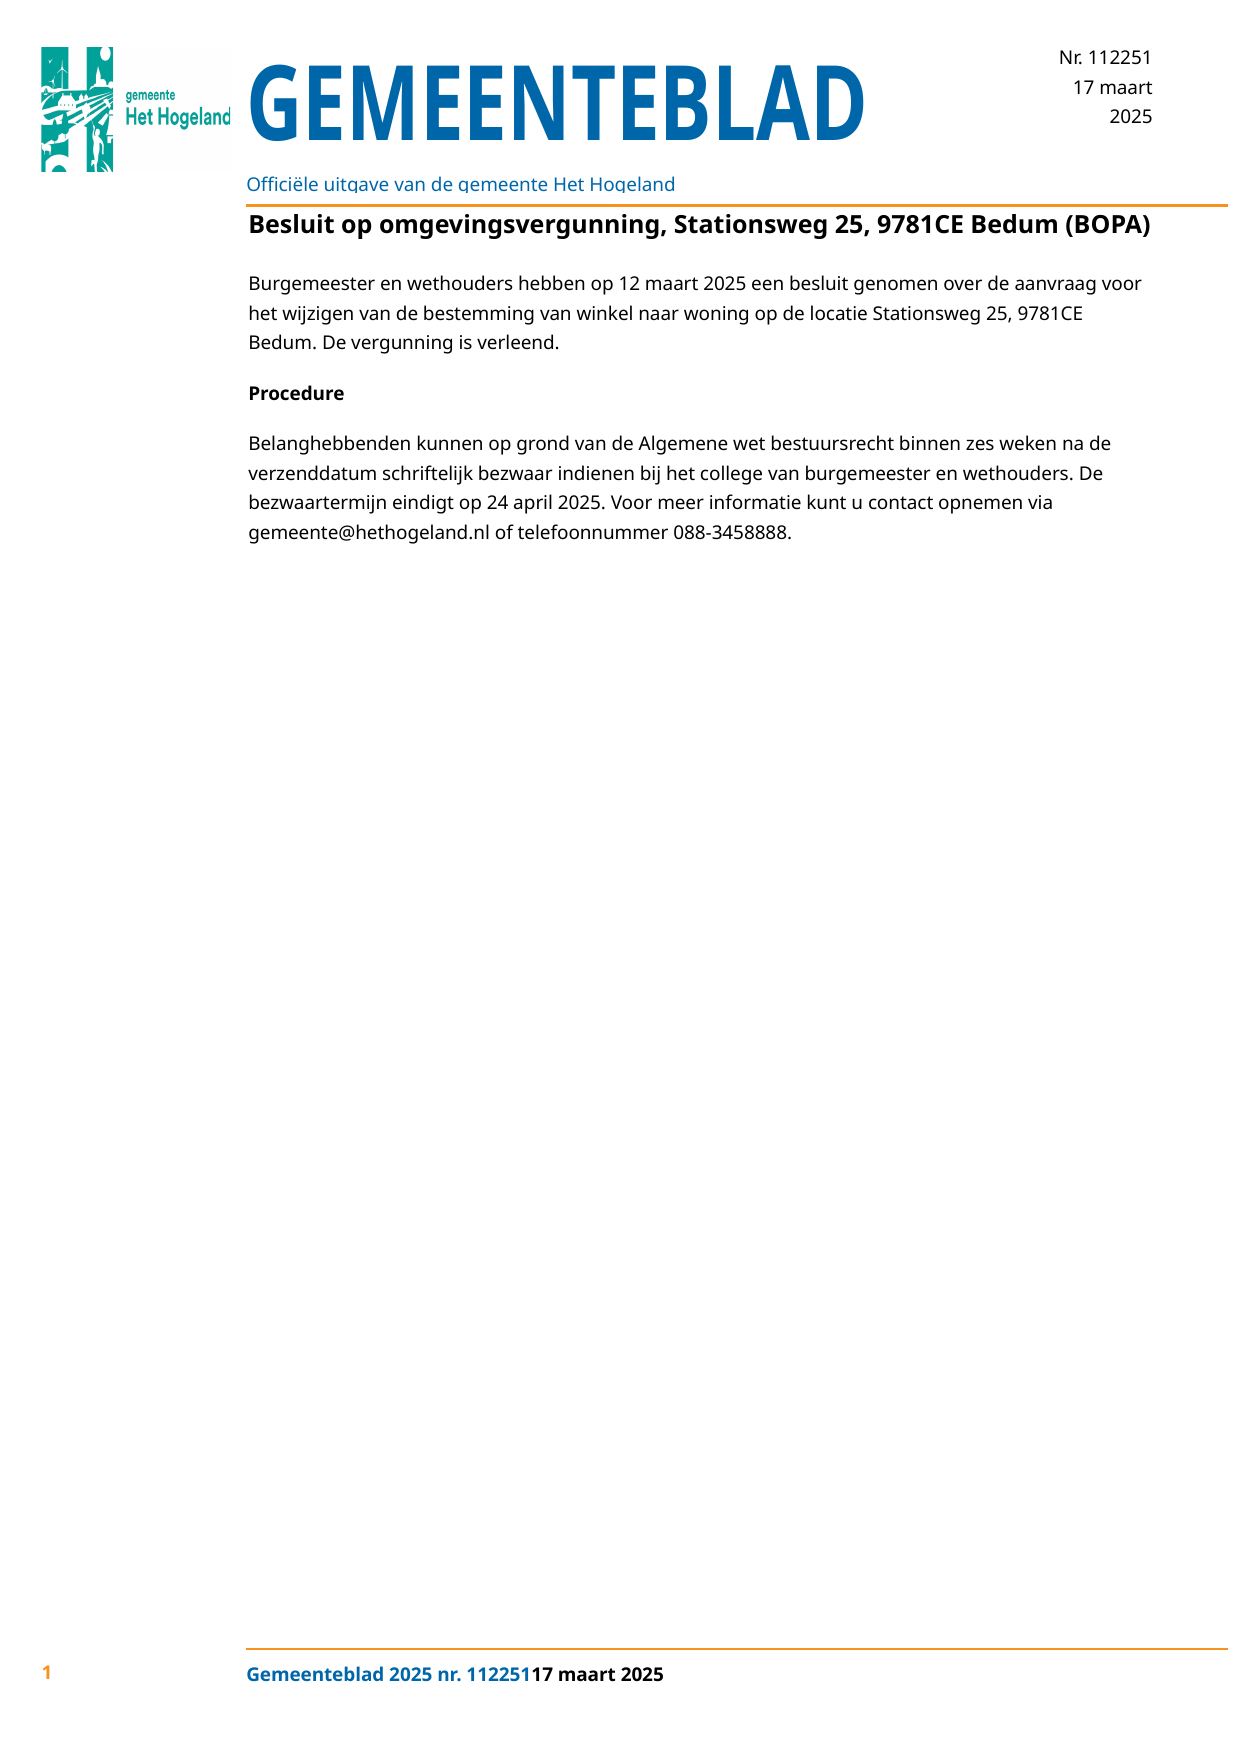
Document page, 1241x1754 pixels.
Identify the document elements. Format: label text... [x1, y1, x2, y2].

picture [41, 47, 231, 172]
text Burgemeester en wethouders hebben op 12 maart 2025 een besluit genomen over de aanvraag voor het wijzigen van de bestemming van winkel naar woning op de locatie Stationsweg 25, 9781CE Bedum. De vergunning is verleend. [248, 270, 1152, 355]
text Belanghebbenden kunnen op grond van de Algemene wet bestuursrecht binnen zes weken na de verzenddatum schriftelijk bezwaar indienen bij het college van burgemeester en wethouders. De bezwaartermijn eindigt op 24 april 2025. Voor meer informatie kunt u contact opnemen via gemeente@hethogeland.nl of telefoonnummer 088-3458888. [248, 430, 1152, 545]
text Procedure [248, 380, 1152, 406]
text Besluit op omgevingsvergunning, Stationsweg 25, 9781CE Bedum (BOPA) [248, 207, 1152, 241]
